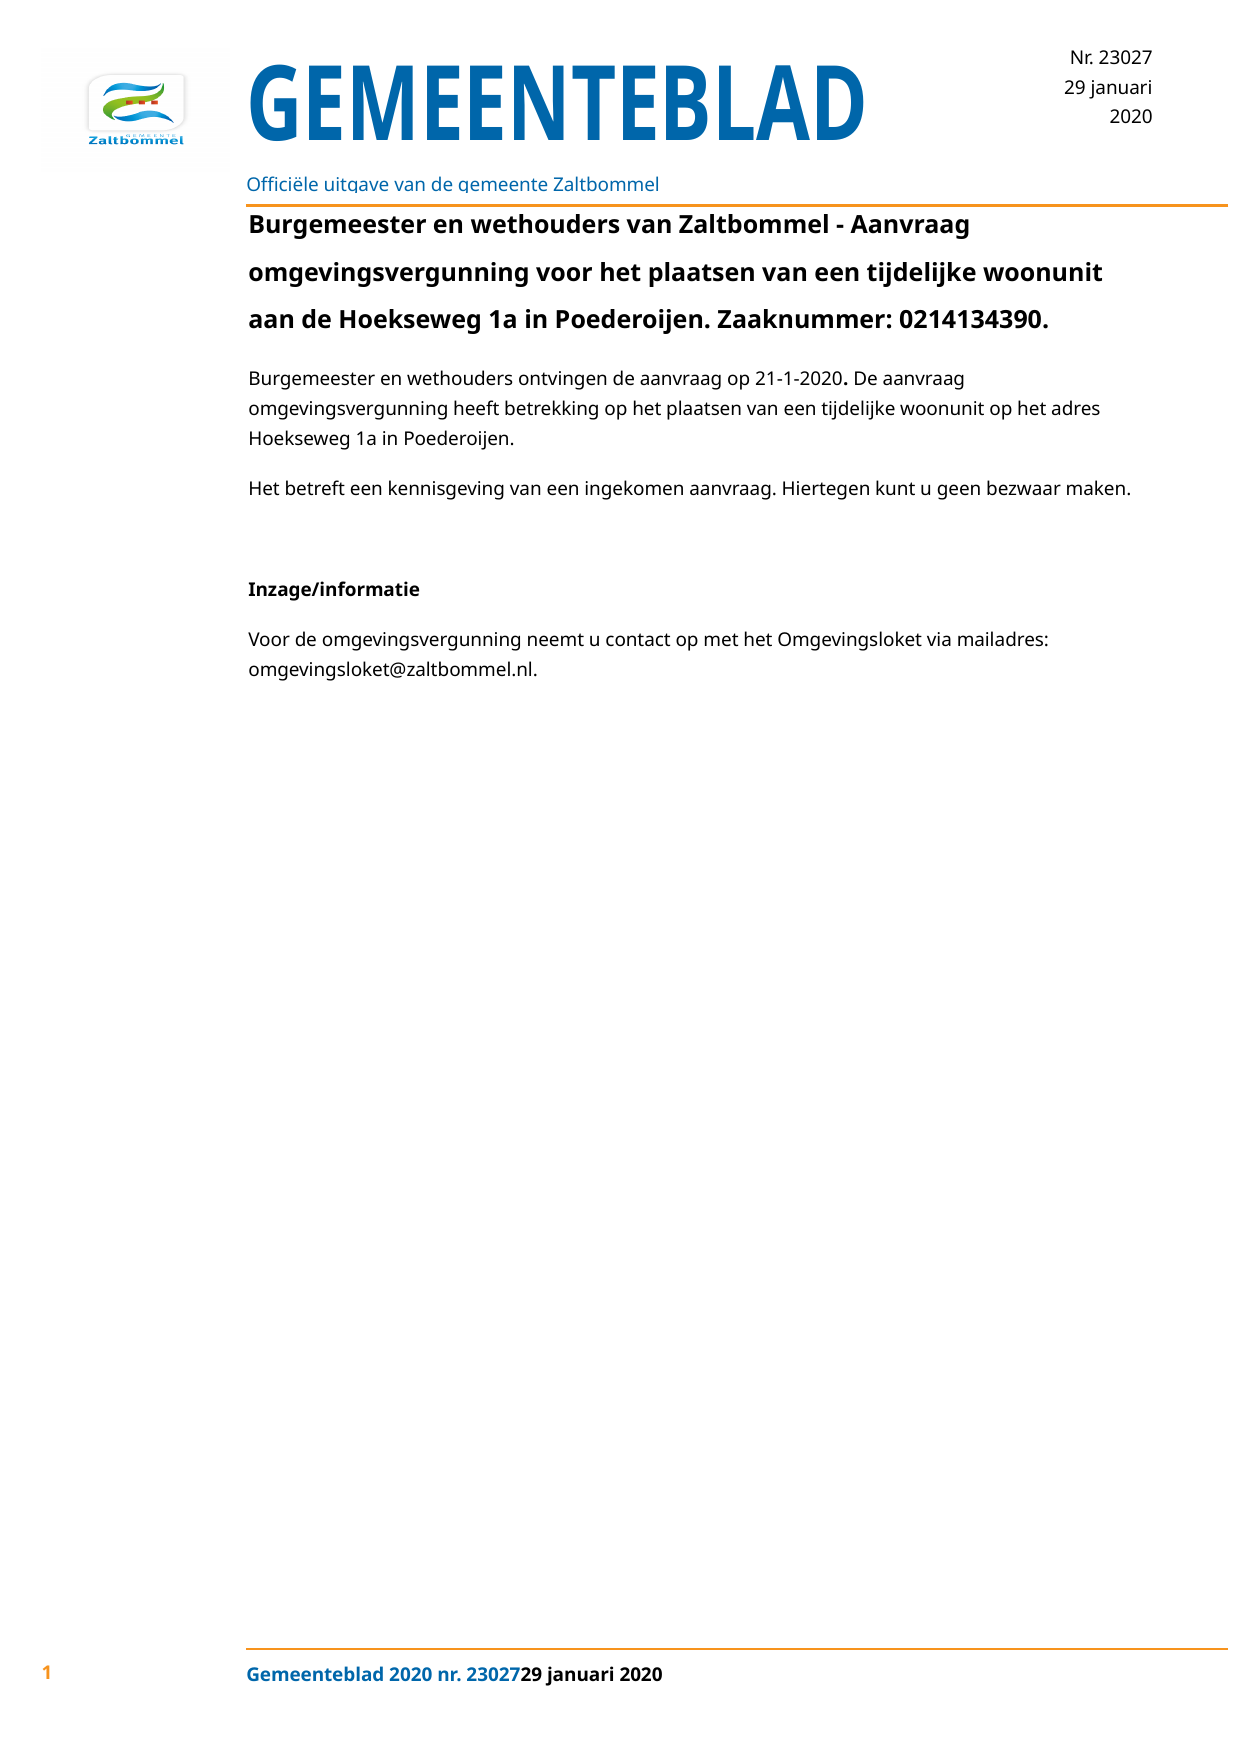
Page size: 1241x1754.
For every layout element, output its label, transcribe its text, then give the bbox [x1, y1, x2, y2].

text Voor de omgevingsvergunning neemt u contact op met het Omgevingsloket via mailadres: omgevingsloket@zaltbommel.nl. [248, 626, 1152, 682]
text Inzage/informatie [248, 576, 1152, 602]
text Burgemeester en wethouders ontvingen de aanvraag op 21-1-2020. De aanvraag omgevingsvergunning heeft betrekking op het plaatsen van een tijdelijke woonunit op het adres Hoekseweg 1a in Poederoijen. [248, 366, 1152, 450]
text Burgemeester en wethouders van Zaltbommel - Aanvraag omgevingsvergunning voor het plaatsen van een tijdelijke woonunit aan de Hoekseweg 1a in Poederoijen. Zaaknummer: 0214134390. [248, 207, 1152, 336]
text Het betreft een kennisgeving van een ingekomen aanvraag. Hiertegen kunt u geen bezwaar maken. [248, 475, 1152, 501]
picture [41, 47, 231, 172]
